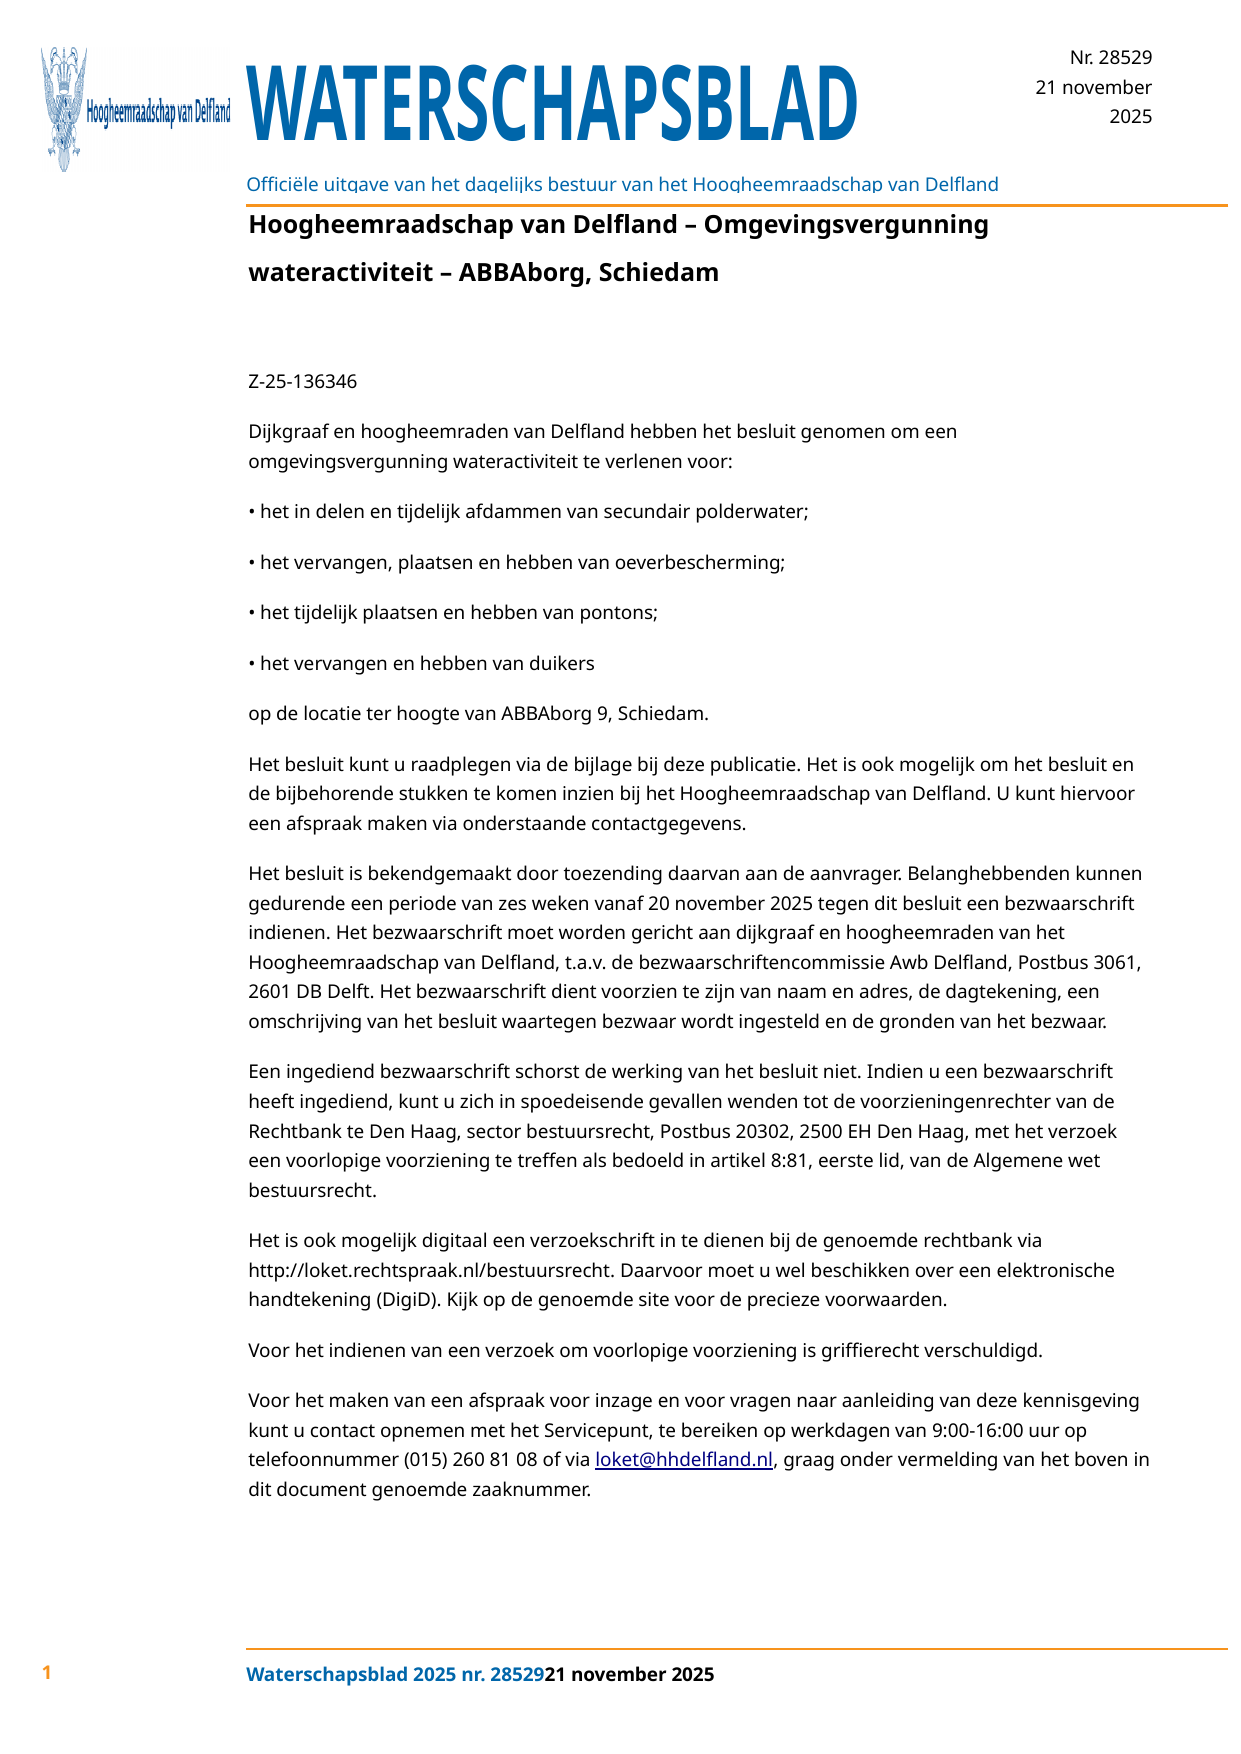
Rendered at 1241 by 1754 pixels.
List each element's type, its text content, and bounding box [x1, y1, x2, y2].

text Voor het maken van een afspraak voor inzage en voor vragen naar aanleiding van deze kennisgeving kunt u contact opnemen met het Servicepunt, te bereiken op werkdagen van 9:00-16:00 uur op telefoonnummer (015) 260 81 08 of via loket@hhdelfland.nl, graag onder vermelding van het boven in dit document genoemde zaaknummer. [248, 1387, 1152, 1502]
text Voor het indienen van een verzoek om voorlopige voorziening is griffierecht verschuldigd. [248, 1337, 1152, 1363]
text • het in delen en tijdelijk afdammen van secundair polderwater; [248, 499, 1152, 524]
text • het vervangen, plaatsen en hebben van oeverbescherming; [248, 549, 1152, 575]
text • het tijdelijk plaatsen en hebben van pontons; [248, 599, 1152, 625]
picture [41, 47, 231, 172]
text Z-25-136346 [248, 368, 1152, 394]
text Het besluit kunt u raadplegen via de bijlage bij deze publicatie. Het is ook mogelijk om het besluit en de bijbehorende stukken te komen inzien bij het Hoogheemraadschap van Delfland. U kunt hiervoor een afspraak maken via onderstaande contactgegevens. [248, 751, 1152, 836]
text op de locatie ter hoogte van ABBAborg 9, Schiedam. [248, 700, 1152, 726]
text Dijkgraaf en hoogheemraden van Delfland hebben het besluit genomen om een omgevingsvergunning wateractiviteit te verlenen voor: [248, 419, 1152, 474]
text • het vervangen en hebben van duikers [248, 650, 1152, 676]
text Het is ook mogelijk digitaal een verzoekschrift in te dienen bij de genoemde rechtbank via http://loket.rechtspraak.nl/bestuursrecht. Daarvoor moet u wel beschikken over een elektronische handtekening (DigiD). Kijk op de genoemde site voor de precieze voorwaarden. [248, 1227, 1152, 1312]
text Hoogheemraadschap van Delfland – Omgevingsvergunning wateractiviteit – ABBAborg, Schiedam [248, 207, 1152, 288]
text Het besluit is bekendgemaakt door toezending daarvan aan de aanvrager. Belanghebbenden kunnen gedurende een periode van zes weken vanaf 20 november 2025 tegen dit besluit een bezwaarschrift indienen. Het bezwaarschrift moet worden gericht aan dijkgraaf en hoogheemraden van het Hoogheemraadschap van Delfland, t.a.v. de bezwaarschriftencommissie Awb Delfland, Postbus 3061, 2601 DB Delft. Het bezwaarschrift dient voorzien te zijn van naam en adres, de dagtekening, een omschrijving van het besluit waartegen bezwaar wordt ingesteld en de gronden van het bezwaar. [248, 860, 1152, 1034]
text Een ingediend bezwaarschrift schorst de werking van het besluit niet. Indien u een bezwaarschrift heeft ingediend, kunt u zich in spoedeisende gevallen wenden tot de voorzieningenrechter van de Rechtbank te Den Haag, sector bestuursrecht, Postbus 20302, 2500 EH Den Haag, met het verzoek een voorlopige voorziening te treffen als bedoeld in artikel 8:81, eerste lid, van de Algemene wet bestuursrecht. [248, 1059, 1152, 1203]
